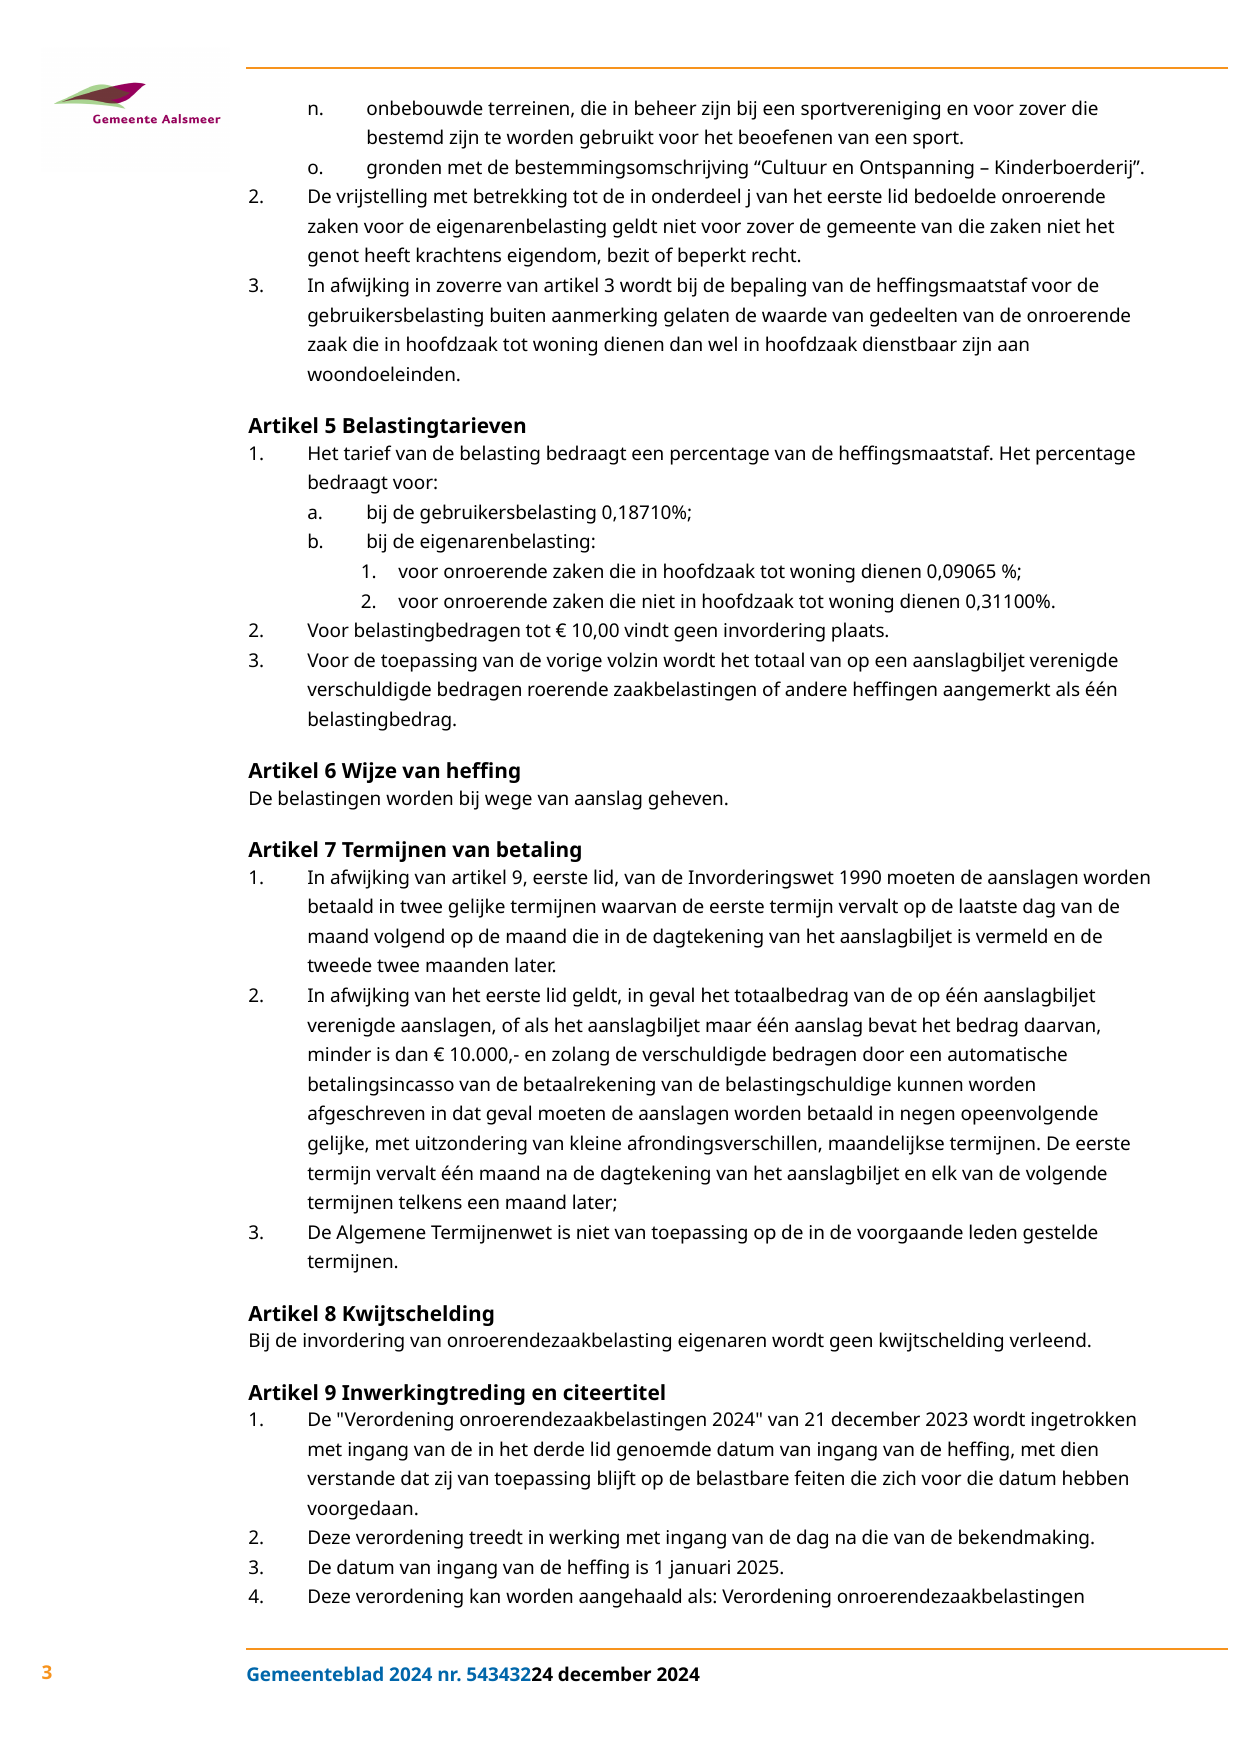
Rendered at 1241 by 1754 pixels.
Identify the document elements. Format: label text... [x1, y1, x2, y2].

list De "Verordening onroerendezaakbelastingen 2024" van 21 december 2023 wordt ingetrokken met ingang van de in het derde lid genoemde datum van ingang van de heffing, met dien verstande dat zij van toepassing blijft op de belastbare feiten die zich voor die datum hebben voorgedaan. [248, 1406, 1152, 1521]
list gronden met de bestemmingsomschrijving “Cultuur en Ontspanning – Kinderboerderij”. [307, 154, 1152, 180]
text Artikel 5 Belastingtarieven [248, 411, 1152, 440]
text Artikel 7 Termijnen van betaling [248, 835, 1152, 864]
list Deze verordening treedt in werking met ingang van de dag na die van de bekendmaking. [248, 1524, 1152, 1550]
text Bij de invordering van onroerendezaakbelasting eigenaren wordt geen kwijtschelding verleend. [248, 1327, 1152, 1353]
list Het tarief van de belasting bedraagt een percentage van de heffingsmaatstaf. Het percentage bedraagt voor: [248, 440, 1152, 495]
text Artikel 6 Wijze van heffing [248, 757, 1152, 785]
list In afwijking van artikel 9, eerste lid, van de Invorderingswet 1990 moeten de aanslagen worden betaald in twee gelijke termijnen waarvan de eerste termijn vervalt op de laatste dag van de maand volgend op de maand die in de dagtekening van het aanslagbiljet is vermeld en de tweede twee maanden later. [248, 864, 1152, 978]
list De datum van ingang van de heffing is 1 januari 2025. [248, 1554, 1152, 1580]
list Voor belastingbedragen tot € 10,00 vindt geen invordering plaats. [248, 617, 1152, 643]
list onbebouwde terreinen, die in beheer zijn bij een sportvereniging en voor zover die bestemd zijn te worden gebruikt voor het beoefenen van een sport. [307, 95, 1152, 150]
list voor onroerende zaken die in hoofdzaak tot woning dienen 0,09065 %; [361, 558, 1152, 584]
list bij de eigenarenbelasting: [307, 529, 1152, 554]
text Artikel 8 Kwijtschelding [248, 1299, 1152, 1327]
list De vrijstelling met betrekking tot de in onderdeel j van het eerste lid bedoelde onroerende zaken voor de eigenarenbelasting geldt niet voor zover de gemeente van die zaken niet het genot heeft krachtens eigendom, bezit of beperkt recht. [248, 183, 1152, 268]
list Deze verordening kan worden aangehaald als: Verordening onroerendezaakbelastingen [248, 1584, 1152, 1609]
list Voor de toepassing van de vorige volzin wordt het totaal van op een aanslagbiljet verenigde verschuldigde bedragen roerende zaakbelastingen of andere heffingen aangemerkt als één belastingbedrag. [248, 647, 1152, 732]
picture [41, 47, 231, 172]
list De Algemene Termijnenwet is niet van toepassing op de in de voorgaande leden gestelde termijnen. [248, 1219, 1152, 1274]
list bij de gebruikersbelasting 0,18710%; [307, 499, 1152, 525]
list voor onroerende zaken die niet in hoofdzaak tot woning dienen 0,31100%. [361, 588, 1152, 613]
text Artikel 9 Inwerkingtreding en citeertitel [248, 1378, 1152, 1406]
list In afwijking van het eerste lid geldt, in geval het totaalbedrag van de op één aanslagbiljet verenigde aanslagen, of als het aanslagbiljet maar één aanslag bevat het bedrag daarvan, minder is dan € 10.000,- en zolang de verschuldigde bedragen door een automatische betalingsincasso van de betaalrekening van de belastingschuldige kunnen worden afgeschreven in dat geval moeten de aanslagen worden betaald in negen opeenvolgende gelijke, met uitzondering van kleine afrondingsverschillen, maandelijkse termijnen. De eerste termijn vervalt één maand na de dagtekening van het aanslagbiljet en elk van de volgende termijnen telkens een maand later; [248, 982, 1152, 1215]
text De belastingen worden bij wege van aanslag geheven. [248, 785, 1152, 811]
list In afwijking in zoverre van artikel 3 wordt bij de bepaling van de heffingsmaatstaf voor de gebruikersbelasting buiten aanmerking gelaten de waarde van gedeelten van de onroerende zaak die in hoofdzaak tot woning dienen dan wel in hoofdzaak dienstbaar zijn aan woondoeleinden. [248, 272, 1152, 387]
